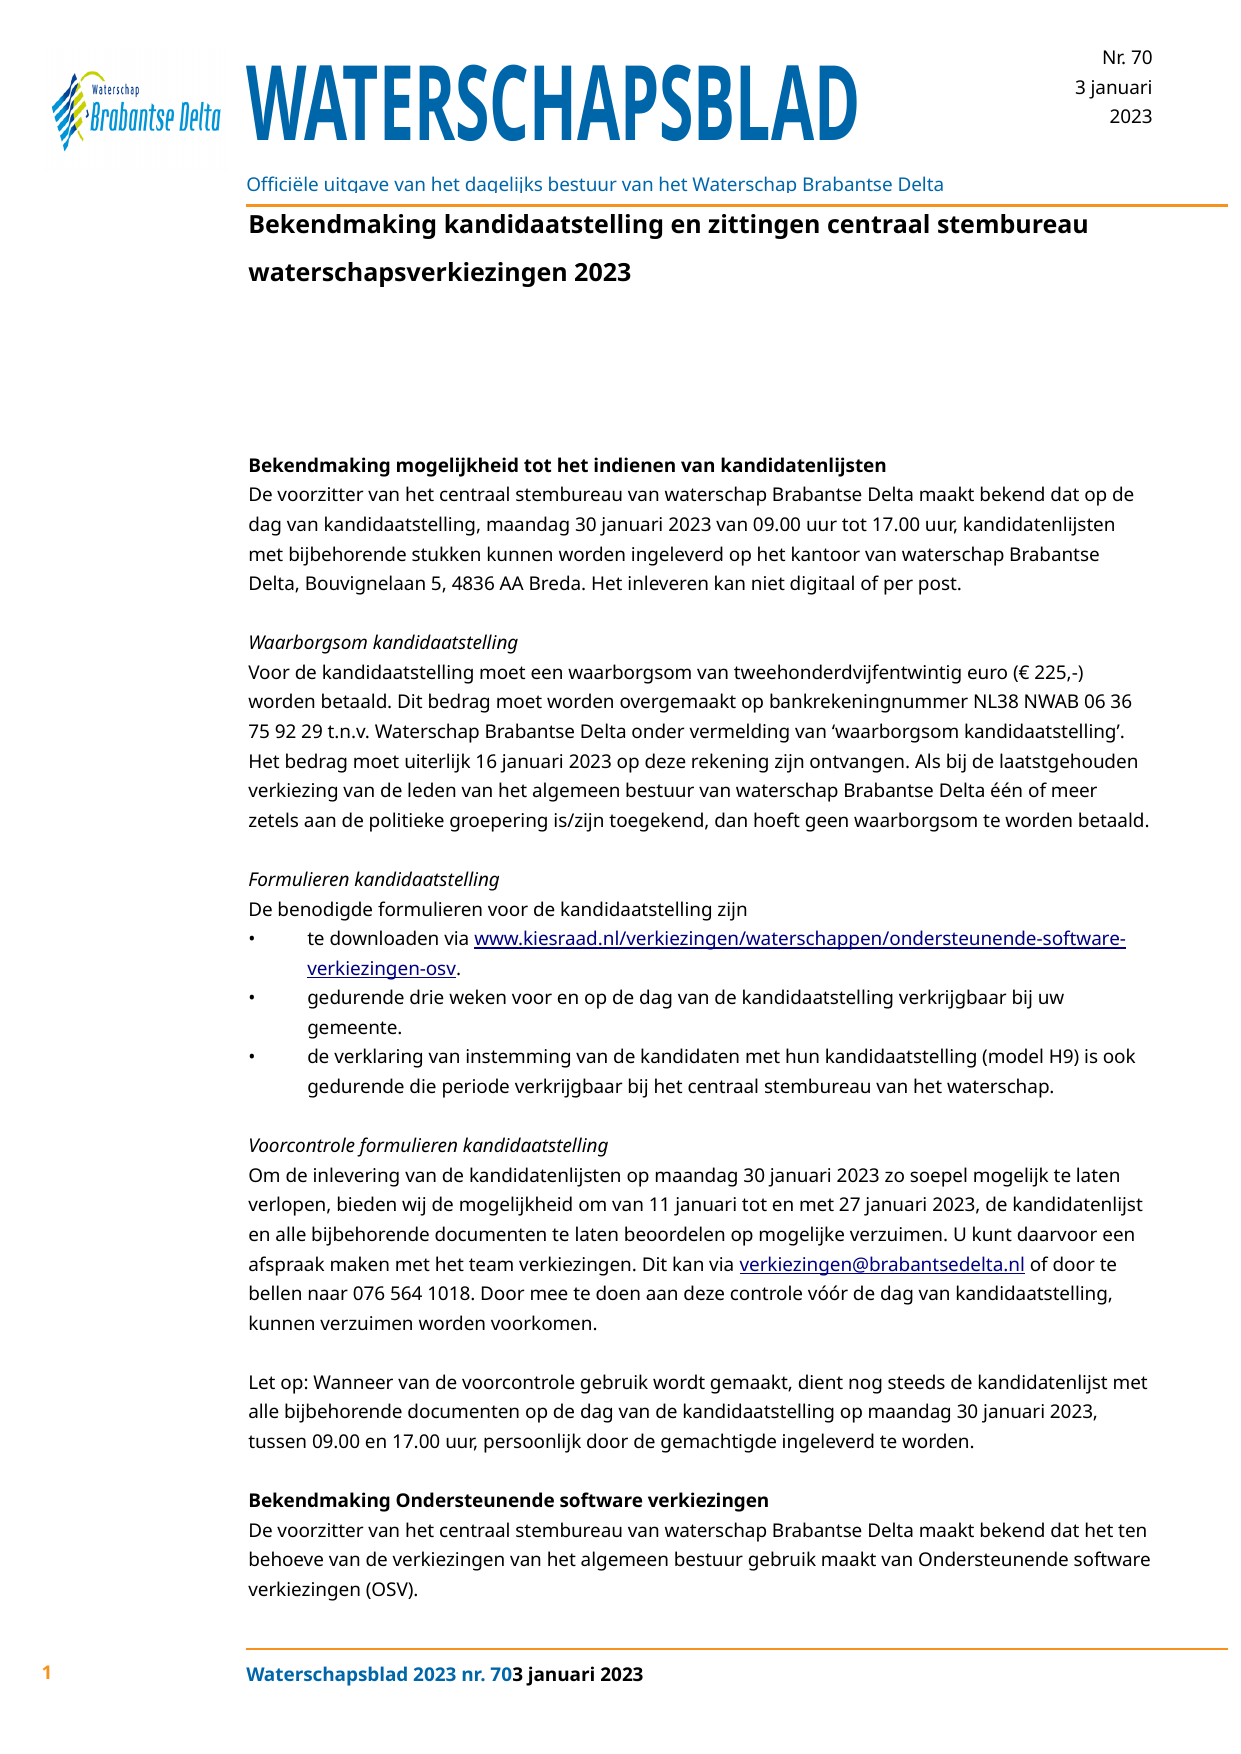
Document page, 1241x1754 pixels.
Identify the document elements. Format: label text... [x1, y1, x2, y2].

text Formulieren kandidaatstelling [248, 866, 1152, 892]
text De benodigde formulieren voor de kandidaatstelling zijn [248, 896, 1152, 922]
text De voorzitter van het centraal stembureau van waterschap Brabantse Delta maakt bekend dat het ten behoeve van de verkiezingen van het algemeen bestuur gebruik maakt van Ondersteunende software verkiezingen (OSV). [248, 1517, 1152, 1602]
text Bekendmaking Ondersteunende software verkiezingen [248, 1487, 1152, 1513]
text Bekendmaking mogelijkheid tot het indienen van kandidatenlijsten [248, 452, 1152, 478]
picture [41, 47, 231, 172]
list te downloaden via www.kiesraad.nl/verkiezingen/waterschappen/ondersteunende-software-verkiezingen-osv. [248, 925, 1152, 981]
text Voorcontrole formulieren kandidaatstelling [248, 1132, 1152, 1158]
text Bekendmaking kandidaatstelling en zittingen centraal stembureau waterschapsverkiezingen 2023 [248, 207, 1152, 288]
text Waarborgsom kandidaatstelling [248, 629, 1152, 655]
list gedurende drie weken voor en op de dag van de kandidaatstelling verkrijgbaar bij uw gemeente. [248, 984, 1152, 1040]
text Om de inlevering van de kandidatenlijsten op maandag 30 januari 2023 zo soepel mogelijk te laten verlopen, bieden wij de mogelijkheid om van 11 januari tot en met 27 januari 2023, de kandidatenlijst en alle bijbehorende documenten te laten beoordelen op mogelijke verzuimen. U kunt daarvoor een afspraak maken met het team verkiezingen. Dit kan via verkiezingen@brabantsedelta.nl of door te bellen naar 076 564 1018. Door mee te doen aan deze controle vóór de dag van kandidaatstelling, kunnen verzuimen worden voorkomen. [248, 1162, 1152, 1336]
list de verklaring van instemming van de kandidaten met hun kandidaatstelling (model H9) is ook gedurende die periode verkrijgbaar bij het centraal stembureau van het waterschap. [248, 1044, 1152, 1099]
text Let op: Wanneer van de voorcontrole gebruik wordt gemaakt, dient nog steeds de kandidatenlijst met alle bijbehorende documenten op de dag van de kandidaatstelling op maandag 30 januari 2023, tussen 09.00 en 17.00 uur, persoonlijk door de gemachtigde ingeleverd te worden. [248, 1369, 1152, 1454]
text Voor de kandidaatstelling moet een waarborgsom van tweehonderdvijfentwintig euro (€ 225,-) worden betaald. Dit bedrag moet worden overgemaakt op bankrekeningnummer NL38 NWAB 06 36 75 92 29 t.n.v. Waterschap Brabantse Delta onder vermelding van ‘waarborgsom kandidaatstelling’. Het bedrag moet uiterlijk 16 januari 2023 op deze rekening zijn ontvangen. Als bij de laatstgehouden verkiezing van de leden van het algemeen bestuur van waterschap Brabantse Delta één of meer zetels aan de politieke groepering is/zijn toegekend, dan hoeft geen waarborgsom te worden betaald. [248, 659, 1152, 833]
text De voorzitter van het centraal stembureau van waterschap Brabantse Delta maakt bekend dat op de dag van kandidaatstelling, maandag 30 januari 2023 van 09.00 uur tot 17.00 uur, kandidatenlijsten met bijbehorende stukken kunnen worden ingeleverd op het kantoor van waterschap Brabantse Delta, Bouvignelaan 5, 4836 AA Breda. Het inleveren kan niet digitaal of per post. [248, 482, 1152, 596]
